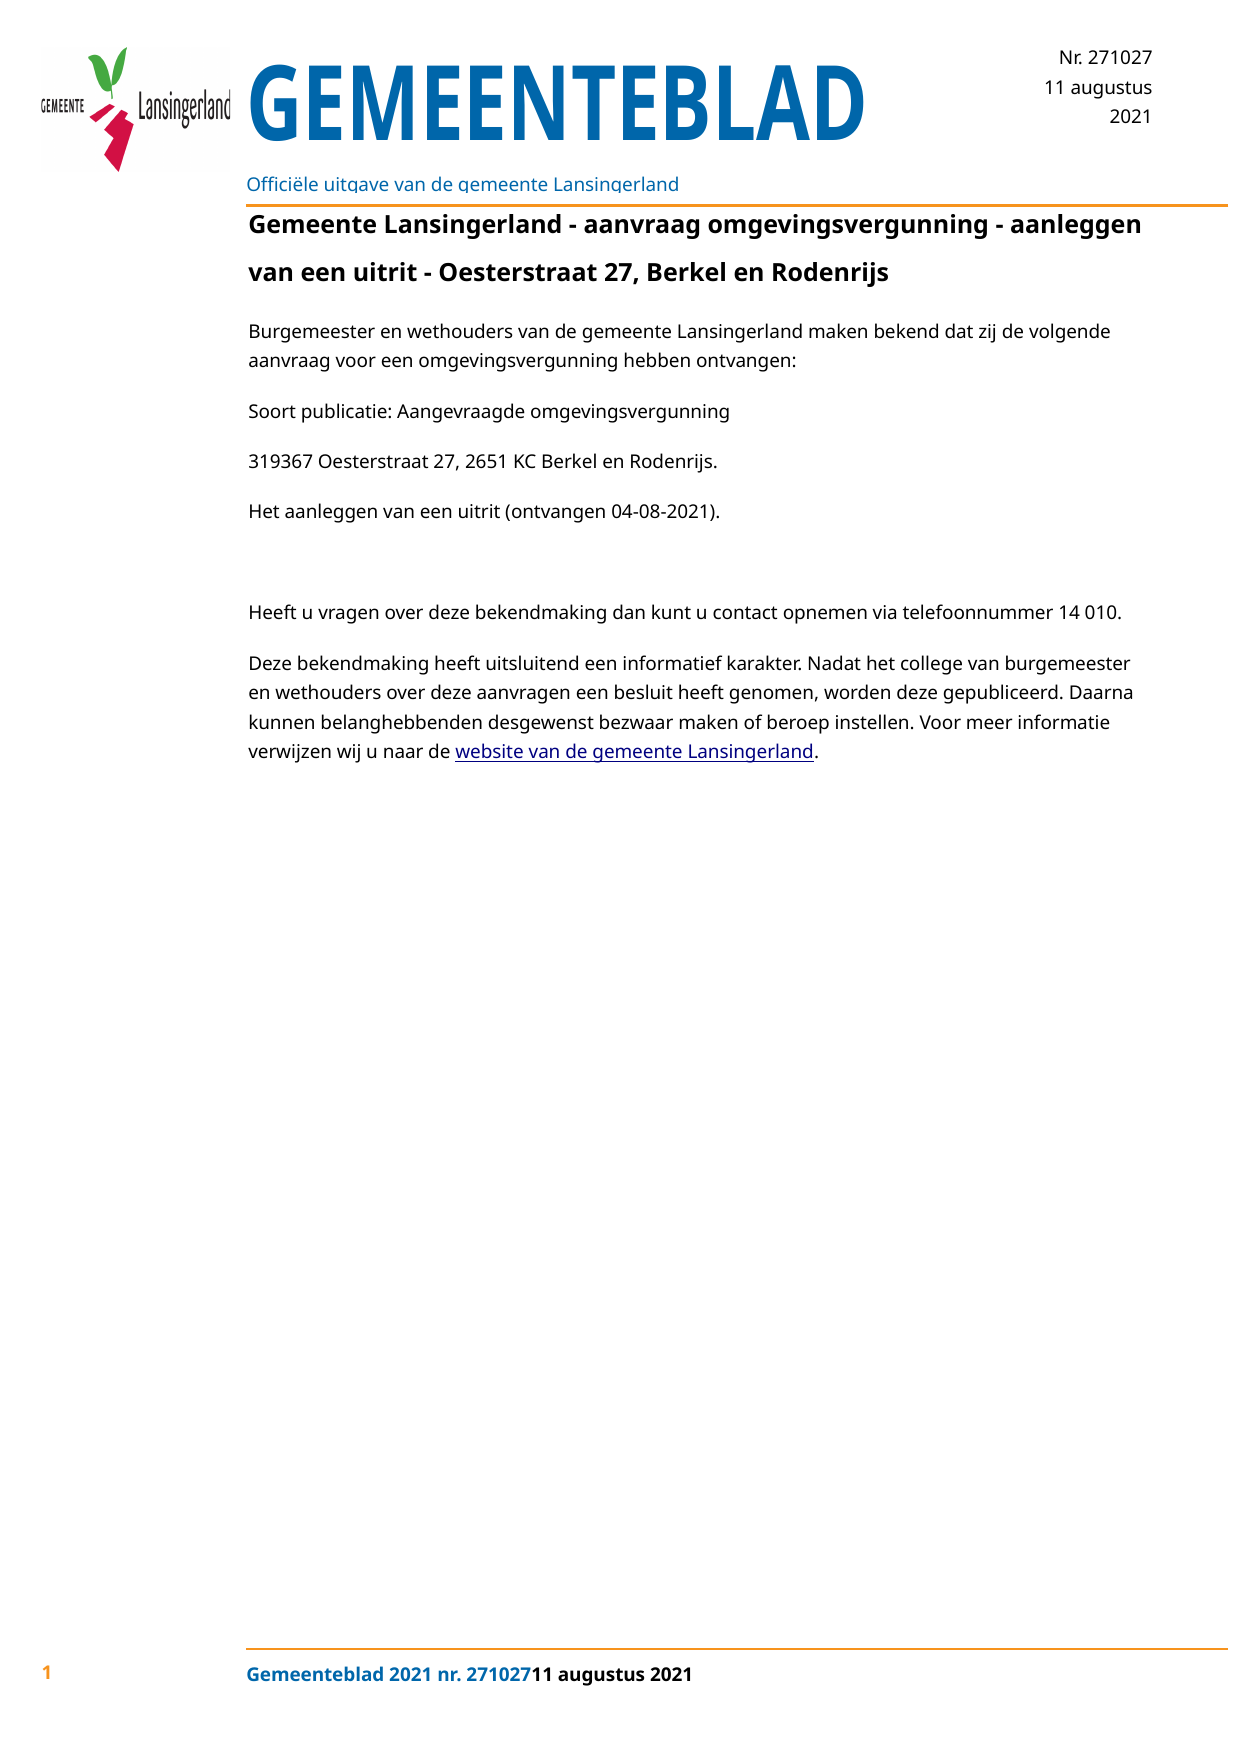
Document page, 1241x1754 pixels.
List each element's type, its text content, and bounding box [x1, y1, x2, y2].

text Burgemeester en wethouders van de gemeente Lansingerland maken bekend dat zij de volgende aanvraag voor een omgevingsvergunning hebben ontvangen: [248, 318, 1152, 373]
text Soort publicatie: Aangevraagde omgevingsvergunning [248, 398, 1152, 424]
picture [41, 47, 231, 172]
text Deze bekendmaking heeft uitsluitend een informatief karakter. Nadat het college van burgemeester en wethouders over deze aanvragen een besluit heeft genomen, worden deze gepubliceerd. Daarna kunnen belanghebbenden desgewenst bezwaar maken of beroep instellen. Voor meer informatie verwijzen wij u naar de website van de gemeente Lansingerland. [248, 650, 1152, 764]
text 319367 Oesterstraat 27, 2651 KC Berkel en Rodenrijs. [248, 448, 1152, 474]
text Heeft u vragen over deze bekendmaking dan kunt u contact opnemen via telefoonnummer 14 010. [248, 599, 1152, 625]
text Het aanleggen van een uitrit (ontvangen 04-08-2021). [248, 499, 1152, 524]
text Gemeente Lansingerland - aanvraag omgevingsvergunning - aanleggen van een uitrit - Oesterstraat 27, Berkel en Rodenrijs [248, 207, 1152, 288]
